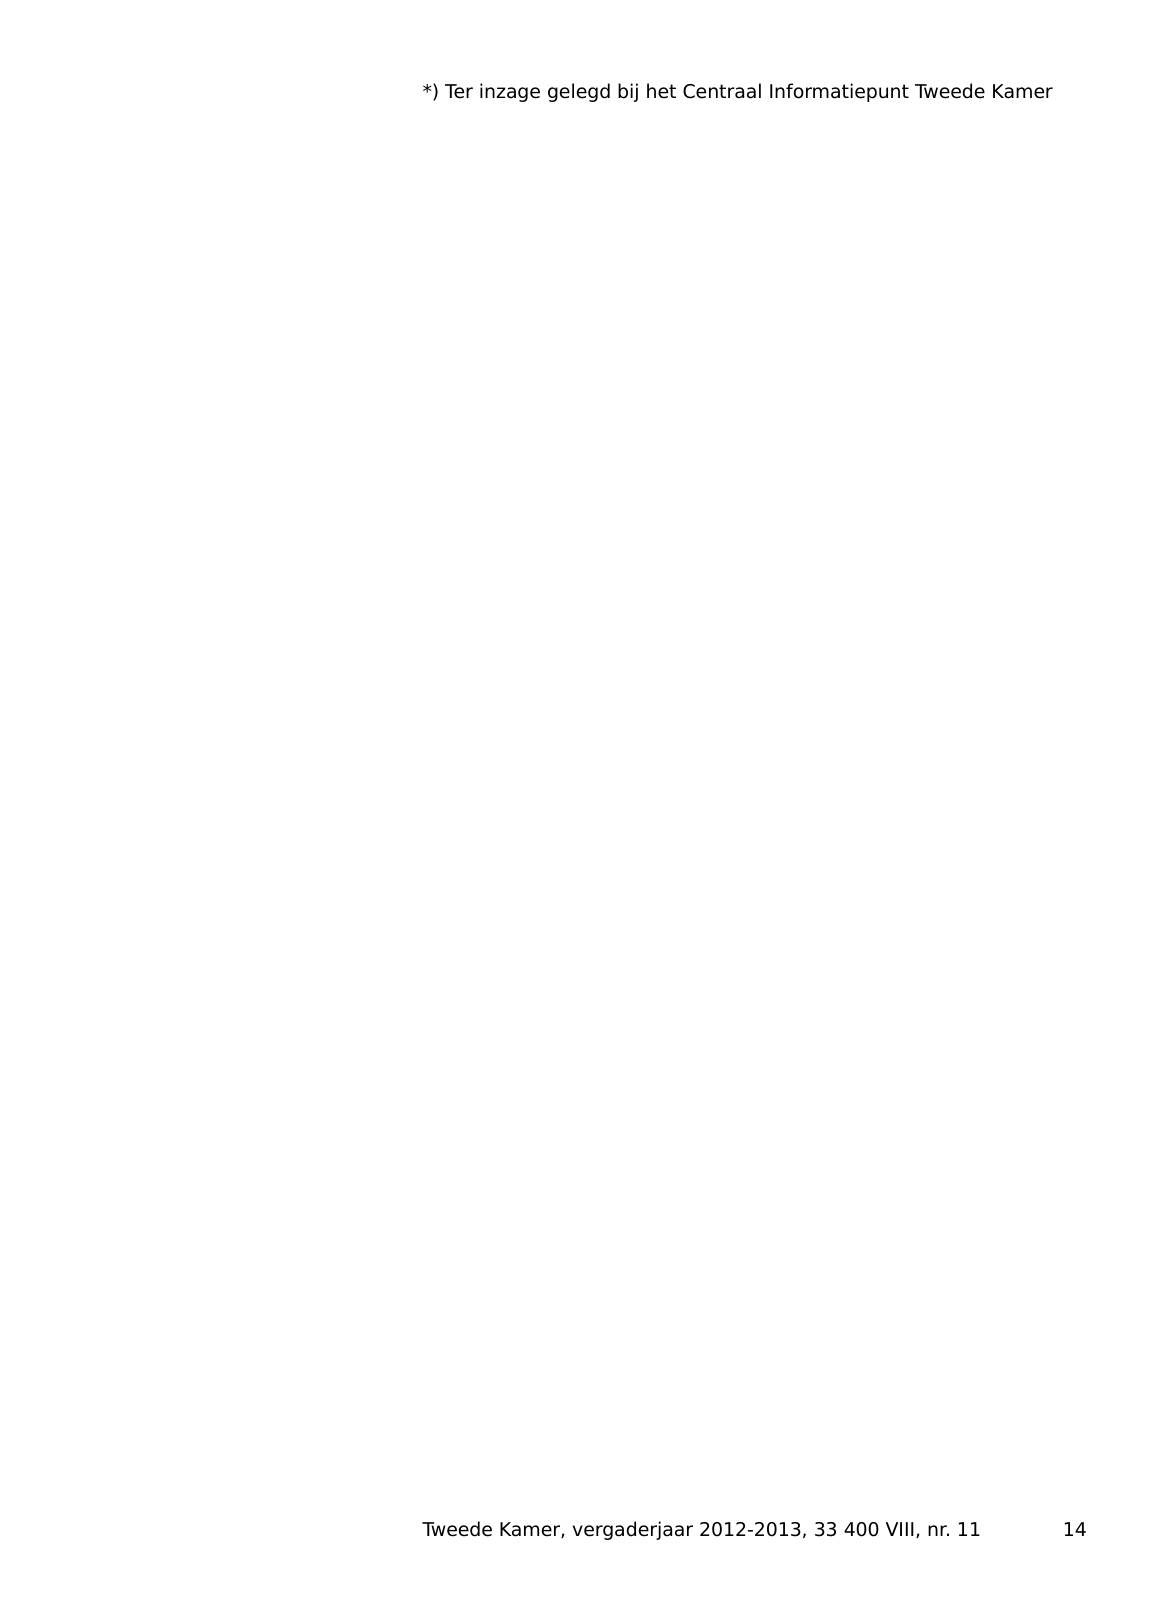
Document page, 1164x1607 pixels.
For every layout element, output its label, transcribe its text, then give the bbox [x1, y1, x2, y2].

text *) Ter inzage gelegd bij het Centraal Informatiepunt Tweede Kamer [422, 81, 1087, 103]
